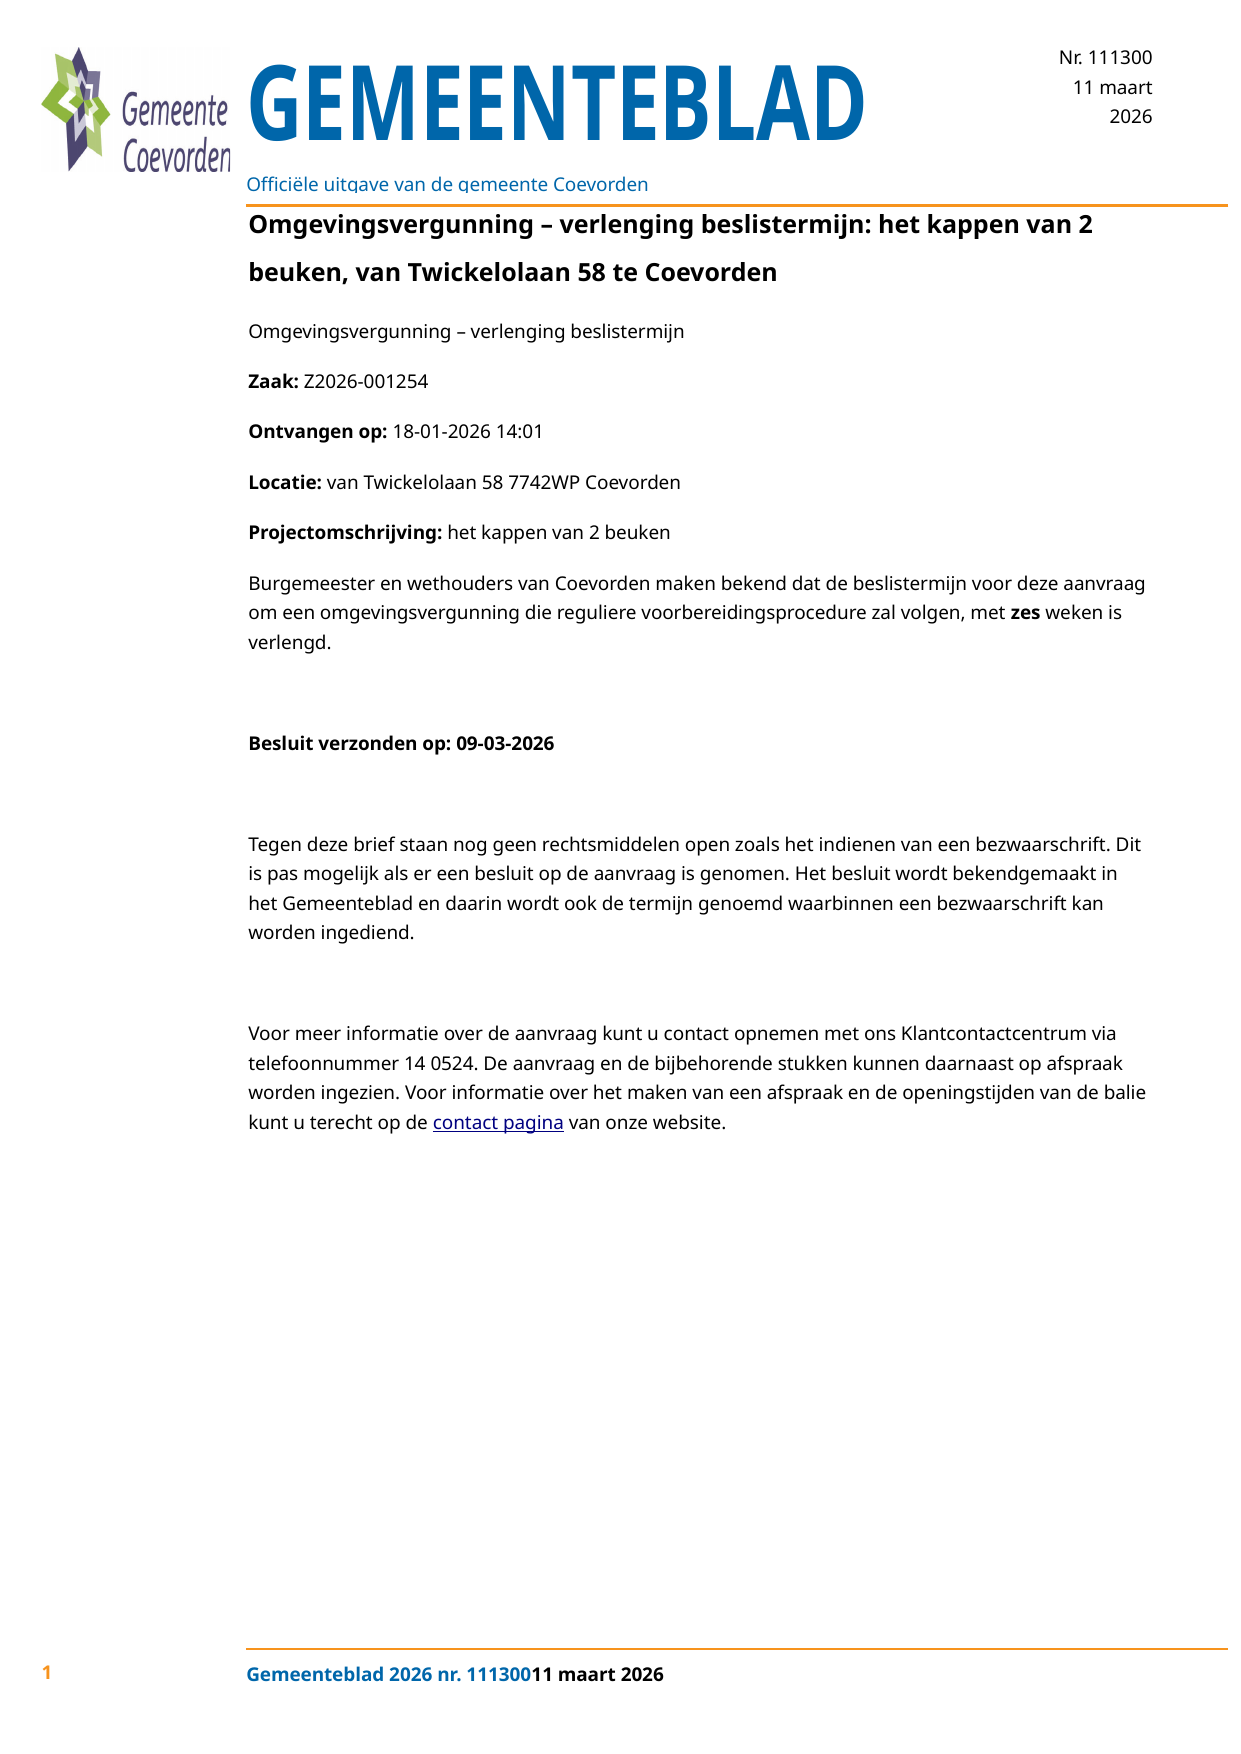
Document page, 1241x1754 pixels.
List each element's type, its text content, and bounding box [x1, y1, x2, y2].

text Voor meer informatie over de aanvraag kunt u contact opnemen met ons Klantcontactcentrum via telefoonnummer 14 0524. De aanvraag en de bijbehorende stukken kunnen daarnaast op afspraak worden ingezien. Voor informatie over het maken van een afspraak en de openingstijden van de balie kunt u terecht op de contact pagina van onze website. [248, 1020, 1152, 1135]
text Omgevingsvergunning – verlenging beslistermijn [248, 318, 1152, 344]
text Omgevingsvergunning – verlenging beslistermijn: het kappen van 2 beuken, van Twickelolaan 58 te Coevorden [248, 207, 1152, 288]
text Besluit verzonden op: 09-03-2026 [248, 730, 1152, 756]
text Burgemeester en wethouders van Coevorden maken bekend dat de beslistermijn voor deze aanvraag om een omgevingsvergunning die reguliere voorbereidingsprocedure zal volgen, met zes weken is verlengd. [248, 570, 1152, 655]
text Locatie: van Twickelolaan 58 7742WP Coevorden [248, 469, 1152, 495]
text Projectomschrijving: het kappen van 2 beuken [248, 519, 1152, 545]
text Tegen deze brief staan nog geen rechtsmiddelen open zoals het indienen van een bezwaarschrift. Dit is pas mogelijk als er een besluit op de aanvraag is genomen. Het besluit wordt bekendgemaakt in het Gemeenteblad en daarin wordt ook de termijn genoemd waarbinnen een bezwaarschrift kan worden ingediend. [248, 831, 1152, 945]
picture [41, 47, 231, 172]
text Zaak: Z2026-001254 [248, 368, 1152, 394]
text Ontvangen op: 18-01-2026 14:01 [248, 419, 1152, 444]
